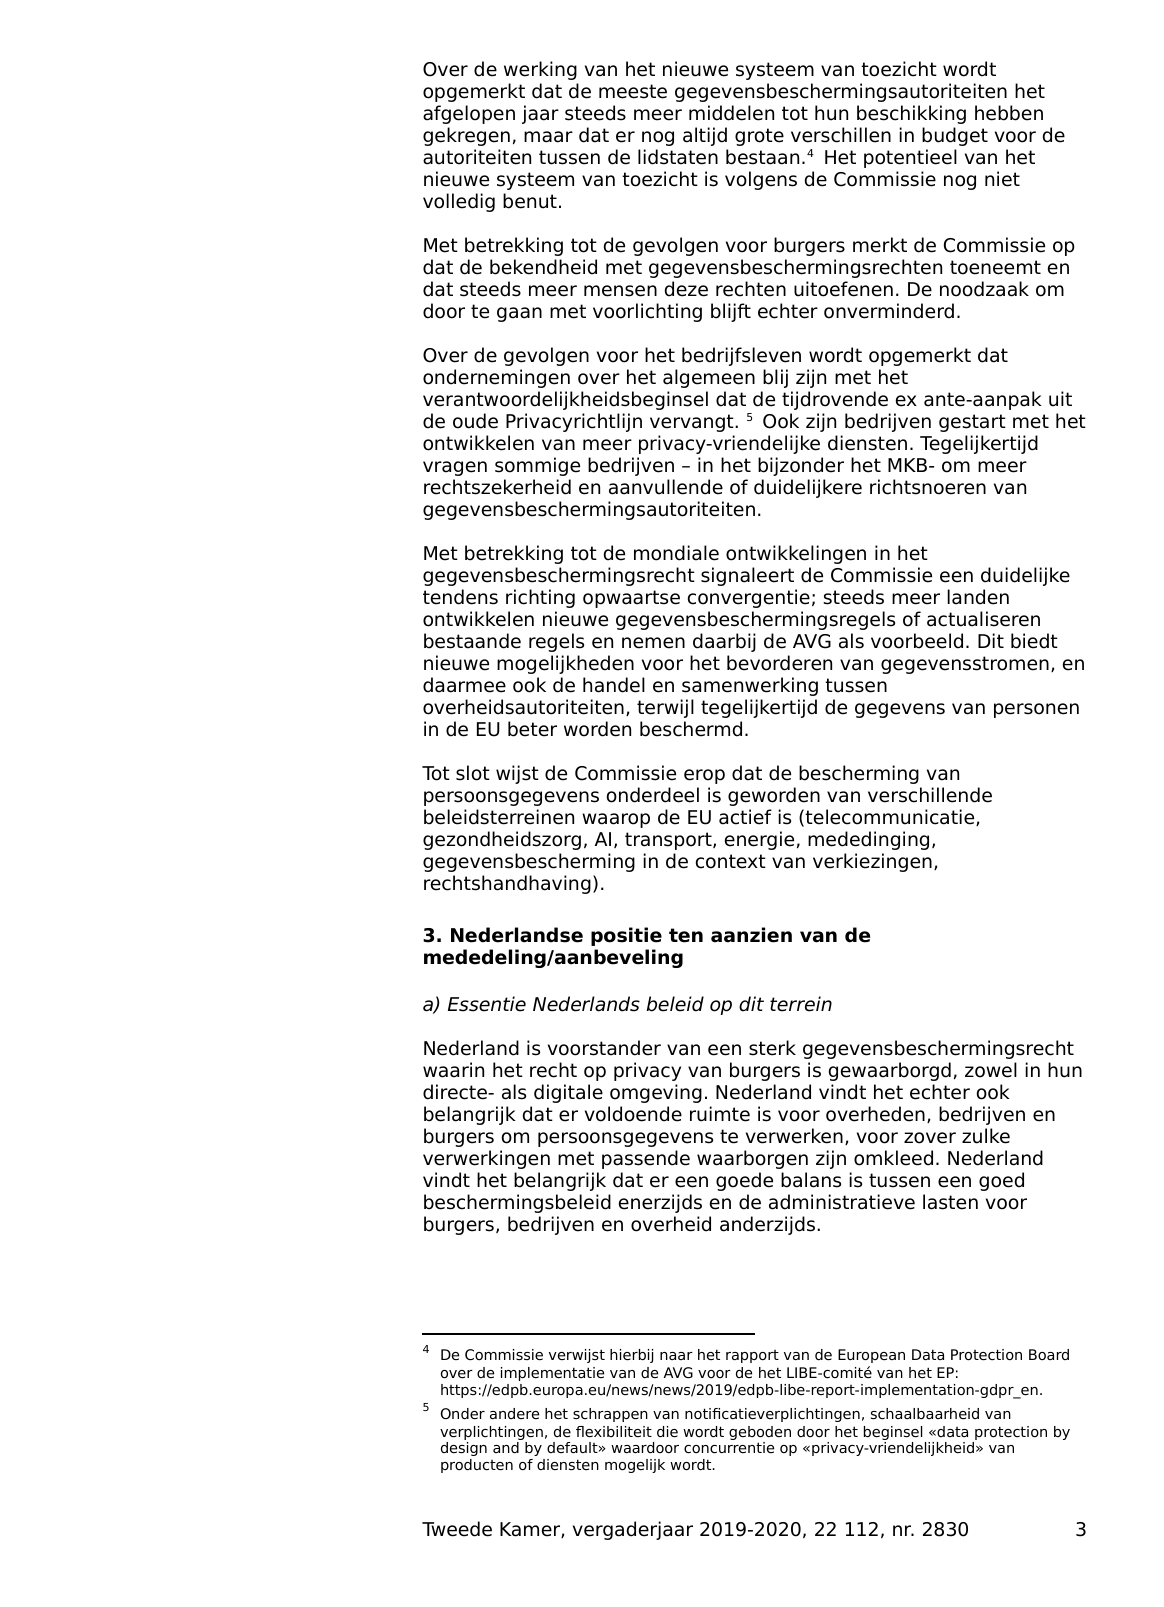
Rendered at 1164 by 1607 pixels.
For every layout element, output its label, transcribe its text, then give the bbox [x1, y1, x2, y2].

text Tot slot wijst de Commissie erop dat de bescherming van persoonsgegevens onderdeel is geworden van verschillende beleidsterreinen waarop de EU actief is (telecommunicatie, gezondheidszorg, AI, transport, energie, mededinging, gegevensbescherming in de context van verkiezingen, rechtshandhaving). [422, 763, 1087, 895]
text Over de gevolgen voor het bedrijfsleven wordt opgemerkt dat ondernemingen over het algemeen blij zijn met het verantwoordelijkheidsbeginsel dat de tijdrovende ex ante-aanpak uit de oude Privacyrichtlijn vervangt. Ook zijn bedrijven gestart met het ontwikkelen van meer privacy-vriendelijke diensten. Tegelijkertijd vragen sommige bedrijven – in het bijzonder het MKB- om meer rechtszekerheid en aanvullende of duidelijkere richtsnoeren van gegevensbeschermingsautoriteiten. [422, 345, 1087, 521]
text Met betrekking tot de gevolgen voor burgers merkt de Commissie op dat de bekendheid met gegevensbeschermingsrechten toeneemt en dat steeds meer mensen deze rechten uitoefenen. De noodzaak om door te gaan met voorlichting blijft echter onverminderd. [422, 235, 1087, 323]
text Onder andere het schrappen van notificatieverplichtingen, schaalbaarheid van verplichtingen, de flexibiliteit die wordt geboden door het beginsel «data protection by design and by default» waardoor concurrentie op «privacy-vriendelijkheid» van producten of diensten mogelijk wordt. [422, 1402, 1087, 1474]
text Nederland is voorstander van een sterk gegevensbeschermingsrecht waarin het recht op privacy van burgers is gewaarborgd, zowel in hun directe- als digitale omgeving. Nederland vindt het echter ook belangrijk dat er voldoende ruimte is voor overheden, bedrijven en burgers om persoonsgegevens te verwerken, voor zover zulke verwerkingen met passende waarborgen zijn omkleed. Nederland vindt het belangrijk dat er een goede balans is tussen een goed beschermingsbeleid enerzijds en de administratieve lasten voor burgers, bedrijven en overheid anderzijds. [422, 1038, 1087, 1236]
text Over de werking van het nieuwe systeem van toezicht wordt opgemerkt dat de meeste gegevensbeschermingsautoriteiten het afgelopen jaar steeds meer middelen tot hun beschikking hebben gekregen, maar dat er nog altijd grote verschillen in budget voor de autoriteiten tussen de lidstaten bestaan. Het potentieel van het nieuwe systeem van toezicht is volgens de Commissie nog niet volledig benut. [422, 59, 1087, 213]
text De Commissie verwijst hierbij naar het rapport van de European Data Protection Board over de implementatie van de AVG voor de het LIBE-comité van het EP: https://edpb.europa.eu/news/news/2019/edpb-libe-report-implementation-gdpr_en. [422, 1343, 1087, 1399]
subtitle 3. Nederlandse positie ten aanzien van de mededeling/aanbeveling [422, 925, 1087, 969]
text Met betrekking tot de mondiale ontwikkelingen in het gegevensbeschermingsrecht signaleert de Commissie een duidelijke tendens richting opwaartse convergentie; steeds meer landen ontwikkelen nieuwe gegevensbeschermingsregels of actualiseren bestaande regels en nemen daarbij de AVG als voorbeeld. Dit biedt nieuwe mogelijkheden voor het bevorderen van gegevensstromen, en daarmee ook de handel en samenwerking tussen overheidsautoriteiten, terwijl tegelijkertijd de gegevens van personen in de EU beter worden beschermd. [422, 543, 1087, 741]
subtitle a) Essentie Nederlands beleid op dit terrein [422, 994, 1087, 1016]
